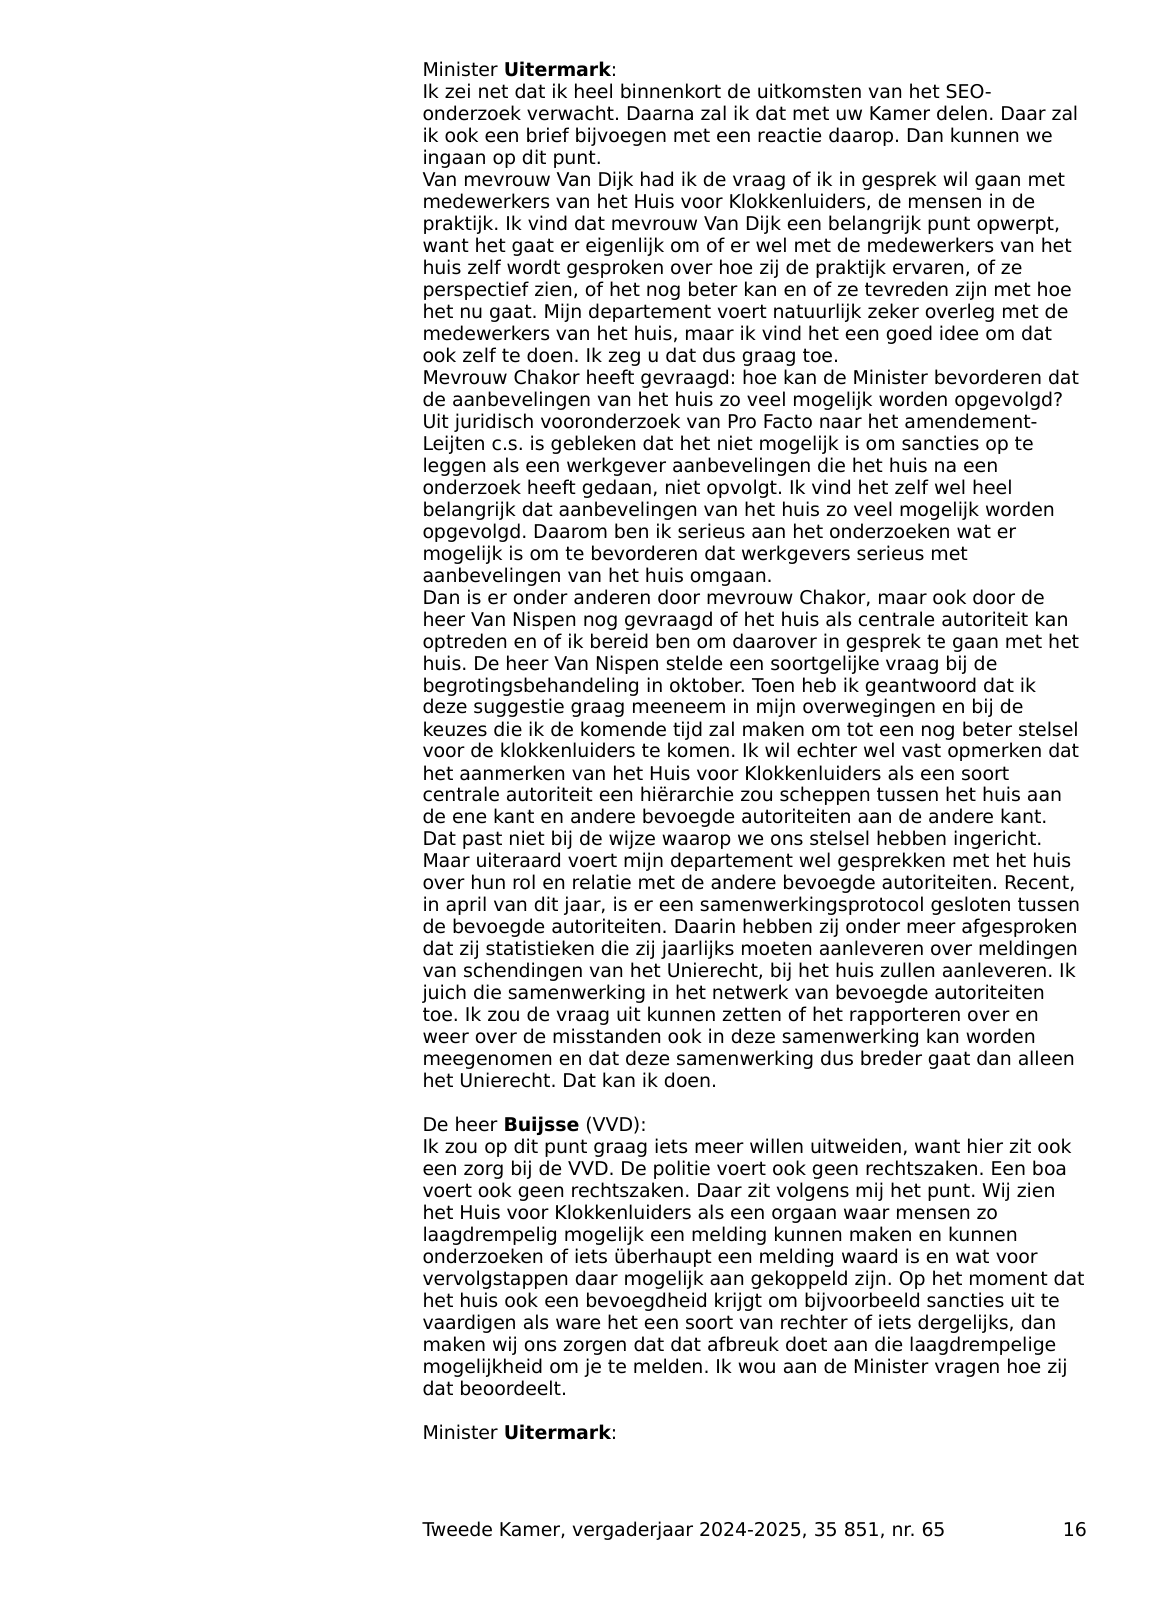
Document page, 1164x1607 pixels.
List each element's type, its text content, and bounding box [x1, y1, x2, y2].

text Van mevrouw Van Dijk had ik de vraag of ik in gesprek wil gaan met medewerkers van het Huis voor Klokkenluiders, de mensen in de praktijk. Ik vind dat mevrouw Van Dijk een belangrijk punt opwerpt, want het gaat er eigenlijk om of er wel met de medewerkers van het huis zelf wordt gesproken over hoe zij de praktijk ervaren, of ze perspectief zien, of het nog beter kan en of ze tevreden zijn met hoe het nu gaat. Mijn departement voert natuurlijk zeker overleg met de medewerkers van het huis, maar ik vind het een goed idee om dat ook zelf te doen. Ik zeg u dat dus graag toe. [422, 169, 1087, 367]
text Minister Uitermark: [422, 1422, 1087, 1444]
text Ik zou op dit punt graag iets meer willen uitweiden, want hier zit ook een zorg bij de VVD. De politie voert ook geen rechtszaken. Een boa voert ook geen rechtszaken. Daar zit volgens mij het punt. Wij zien het Huis voor Klokkenluiders als een orgaan waar mensen zo laagdrempelig mogelijk een melding kunnen maken en kunnen onderzoeken of iets überhaupt een melding waard is en wat voor vervolgstappen daar mogelijk aan gekoppeld zijn. Op het moment dat het huis ook een bevoegdheid krijgt om bijvoorbeeld sancties uit te vaardigen als ware het een soort van rechter of iets dergelijks, dan maken wij ons zorgen dat dat afbreuk doet aan die laagdrempelige mogelijkheid om je te melden. Ik wou aan de Minister vragen hoe zij dat beoordeelt. [422, 1136, 1087, 1400]
text De heer Buijsse (VVD): [422, 1114, 1087, 1136]
text Minister Uitermark: [422, 59, 1087, 81]
text Dan is er onder anderen door mevrouw Chakor, maar ook door de heer Van Nispen nog gevraagd of het huis als centrale autoriteit kan optreden en of ik bereid ben om daarover in gesprek te gaan met het huis. De heer Van Nispen stelde een soortgelijke vraag bij de begrotingsbehandeling in oktober. Toen heb ik geantwoord dat ik deze suggestie graag meeneem in mijn overwegingen en bij de keuzes die ik de komende tijd zal maken om tot een nog beter stelsel voor de klokkenluiders te komen. Ik wil echter wel vast opmerken dat het aanmerken van het Huis voor Klokkenluiders als een soort centrale autoriteit een hiërarchie zou scheppen tussen het huis aan de ene kant en andere bevoegde autoriteiten aan de andere kant. Dat past niet bij de wijze waarop we ons stelsel hebben ingericht. Maar uiteraard voert mijn departement wel gesprekken met het huis over hun rol en relatie met de andere bevoegde autoriteiten. Recent, in april van dit jaar, is er een samenwerkingsprotocol gesloten tussen de bevoegde autoriteiten. Daarin hebben zij onder meer afgesproken dat zij statistieken die zij jaarlijks moeten aanleveren over meldingen van schendingen van het Unierecht, bij het huis zullen aanleveren. Ik juich die samenwerking in het netwerk van bevoegde autoriteiten toe. Ik zou de vraag uit kunnen zetten of het rapporteren over en weer over de misstanden ook in deze samenwerking kan worden meegenomen en dat deze samenwerking dus breder gaat dan alleen het Unierecht. Dat kan ik doen. [422, 587, 1087, 1092]
text Ik zei net dat ik heel binnenkort de uitkomsten van het SEO-onderzoek verwacht. Daarna zal ik dat met uw Kamer delen. Daar zal ik ook een brief bijvoegen met een reactie daarop. Dan kunnen we ingaan op dit punt. [422, 81, 1087, 169]
text Mevrouw Chakor heeft gevraagd: hoe kan de Minister bevorderen dat de aanbevelingen van het huis zo veel mogelijk worden opgevolgd? Uit juridisch vooronderzoek van Pro Facto naar het amendement-Leijten c.s. is gebleken dat het niet mogelijk is om sancties op te leggen als een werkgever aanbevelingen die het huis na een onderzoek heeft gedaan, niet opvolgt. Ik vind het zelf wel heel belangrijk dat aanbevelingen van het huis zo veel mogelijk worden opgevolgd. Daarom ben ik serieus aan het onderzoeken wat er mogelijk is om te bevorderen dat werkgevers serieus met aanbevelingen van het huis omgaan. [422, 367, 1087, 587]
